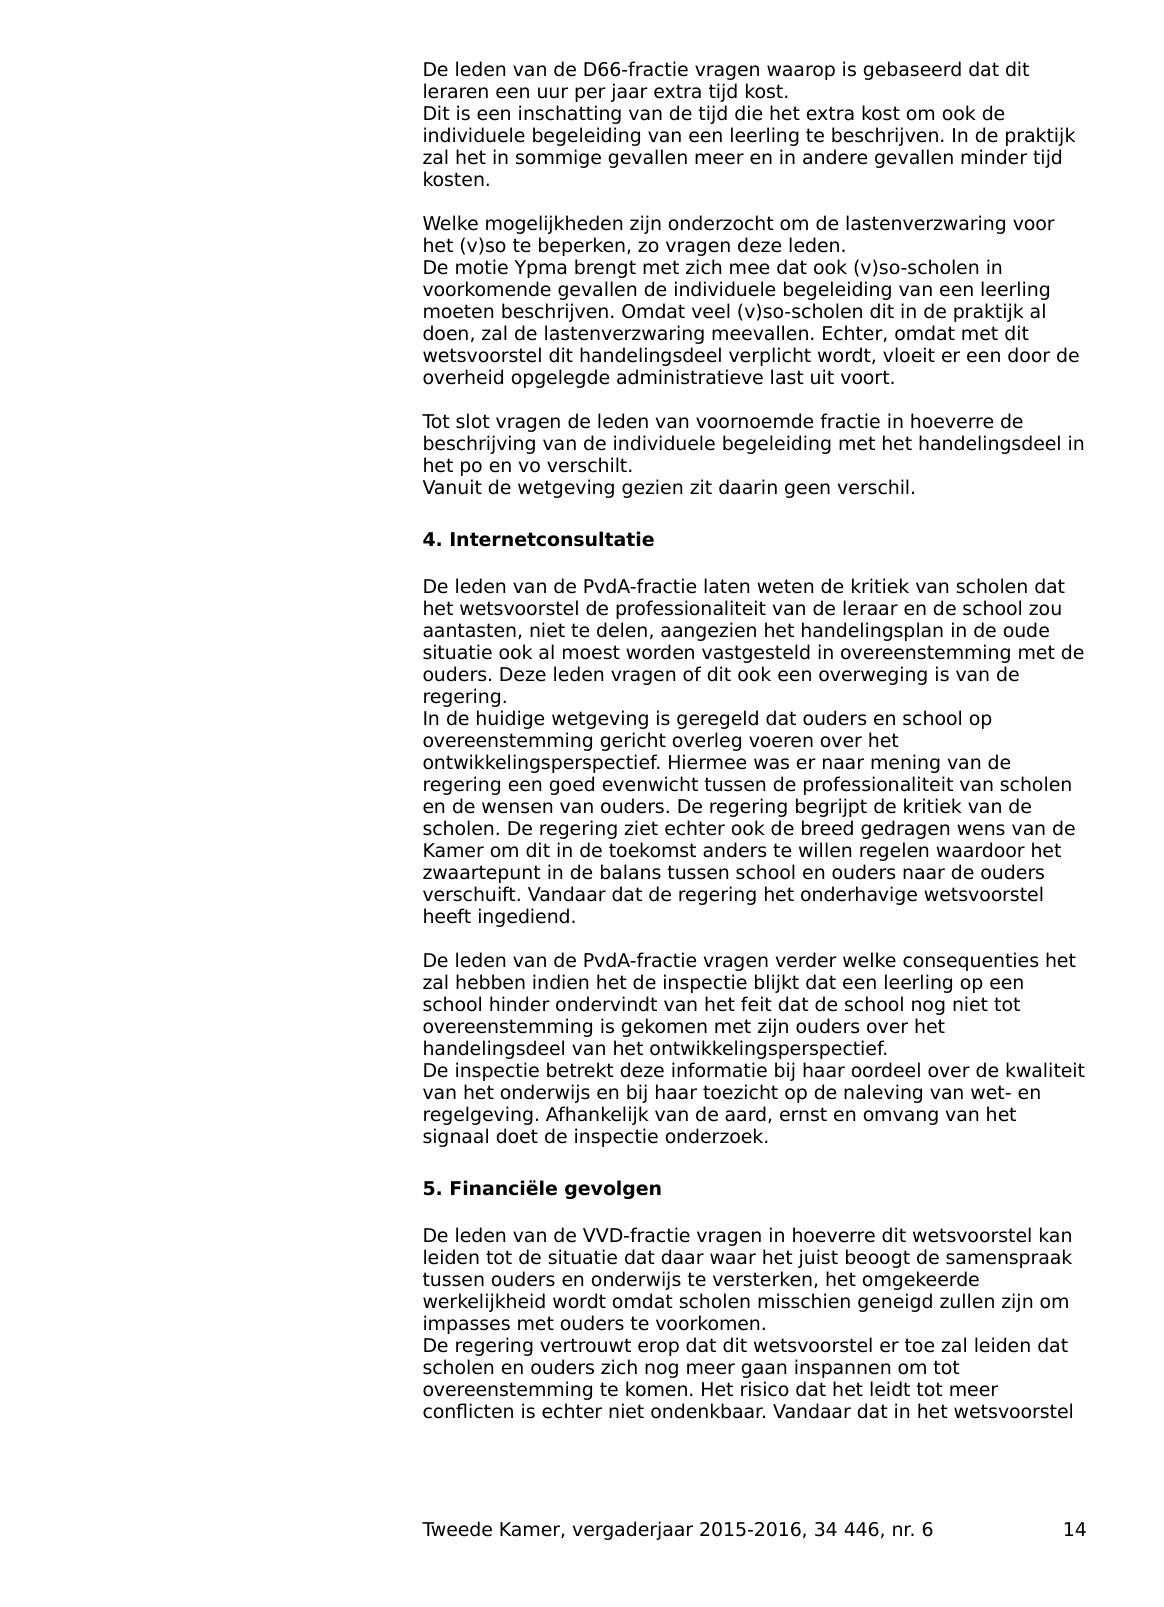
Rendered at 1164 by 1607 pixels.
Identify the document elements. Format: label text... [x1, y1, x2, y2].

text Welke mogelijkheden zijn onderzocht om de lastenverzwaring voor het (v)so te beperken, zo vragen deze leden. [422, 213, 1087, 257]
text De leden van de D66-fractie vragen waarop is gebaseerd dat dit leraren een uur per jaar extra tijd kost. [422, 59, 1087, 103]
text De leden van de PvdA-fractie vragen verder welke consequenties het zal hebben indien het de inspectie blijkt dat een leerling op een school hinder ondervindt van het feit dat de school nog niet tot overeenstemming is gekomen met zijn ouders over het handelingsdeel van het ontwikkelingsperspectief. [422, 950, 1087, 1060]
text De leden van de PvdA-fractie laten weten de kritiek van scholen dat het wetsvoorstel de professionaliteit van de leraar en de school zou aantasten, niet te delen, aangezien het handelingsplan in de oude situatie ook al moest worden vastgesteld in overeenstemming met de ouders. Deze leden vragen of dit ook een overweging is van de regering. [422, 576, 1087, 708]
text Dit is een inschatting van de tijd die het extra kost om ook de individuele begeleiding van een leerling te beschrijven. In de praktijk zal het in sommige gevallen meer en in andere gevallen minder tijd kosten. [422, 103, 1087, 191]
text De regering vertrouwt erop dat dit wetsvoorstel er toe zal leiden dat scholen en ouders zich nog meer gaan inspannen om tot overeenstemming te komen. Het risico dat het leidt tot meer conflicten is echter niet ondenkbaar. Vandaar dat in het wetsvoorstel [422, 1334, 1087, 1422]
text De leden van de VVD-fractie vragen in hoeverre dit wetsvoorstel kan leiden tot de situatie dat daar waar het juist beoogt de samenspraak tussen ouders en onderwijs te versterken, het omgekeerde werkelijkheid wordt omdat scholen misschien geneigd zullen zijn om impasses met ouders te voorkomen. [422, 1225, 1087, 1334]
text In de huidige wetgeving is geregeld dat ouders en school op overeenstemming gericht overleg voeren over het ontwikkelingsperspectief. Hiermee was er naar mening van de regering een goed evenwicht tussen de professionaliteit van scholen en de wensen van ouders. De regering begrijpt de kritiek van de scholen. De regering ziet echter ook de breed gedragen wens van de Kamer om dit in de toekomst anders te willen regelen waardoor het zwaartepunt in de balans tussen school en ouders naar de ouders verschuift. Vandaar dat de regering het onderhavige wetsvoorstel heeft ingediend. [422, 708, 1087, 928]
text Tot slot vragen de leden van voornoemde fractie in hoeverre de beschrijving van de individuele begeleiding met het handelingsdeel in het po en vo verschilt. [422, 411, 1087, 477]
subtitle 5. Financiële gevolgen [422, 1178, 1087, 1200]
text De inspectie betrekt deze informatie bij haar oordeel over de kwaliteit van het onderwijs en bij haar toezicht op de naleving van wet- en regelgeving. Afhankelijk van de aard, ernst en omvang van het signaal doet de inspectie onderzoek. [422, 1060, 1087, 1148]
subtitle 4. Internetconsultatie [422, 529, 1087, 551]
text Vanuit de wetgeving gezien zit daarin geen verschil. [422, 477, 1087, 499]
text De motie Ypma brengt met zich mee dat ook (v)so-scholen in voorkomende gevallen de individuele begeleiding van een leerling moeten beschrijven. Omdat veel (v)so-scholen dit in de praktijk al doen, zal de lastenverzwaring meevallen. Echter, omdat met dit wetsvoorstel dit handelingsdeel verplicht wordt, vloeit er een door de overheid opgelegde administratieve last uit voort. [422, 257, 1087, 389]
